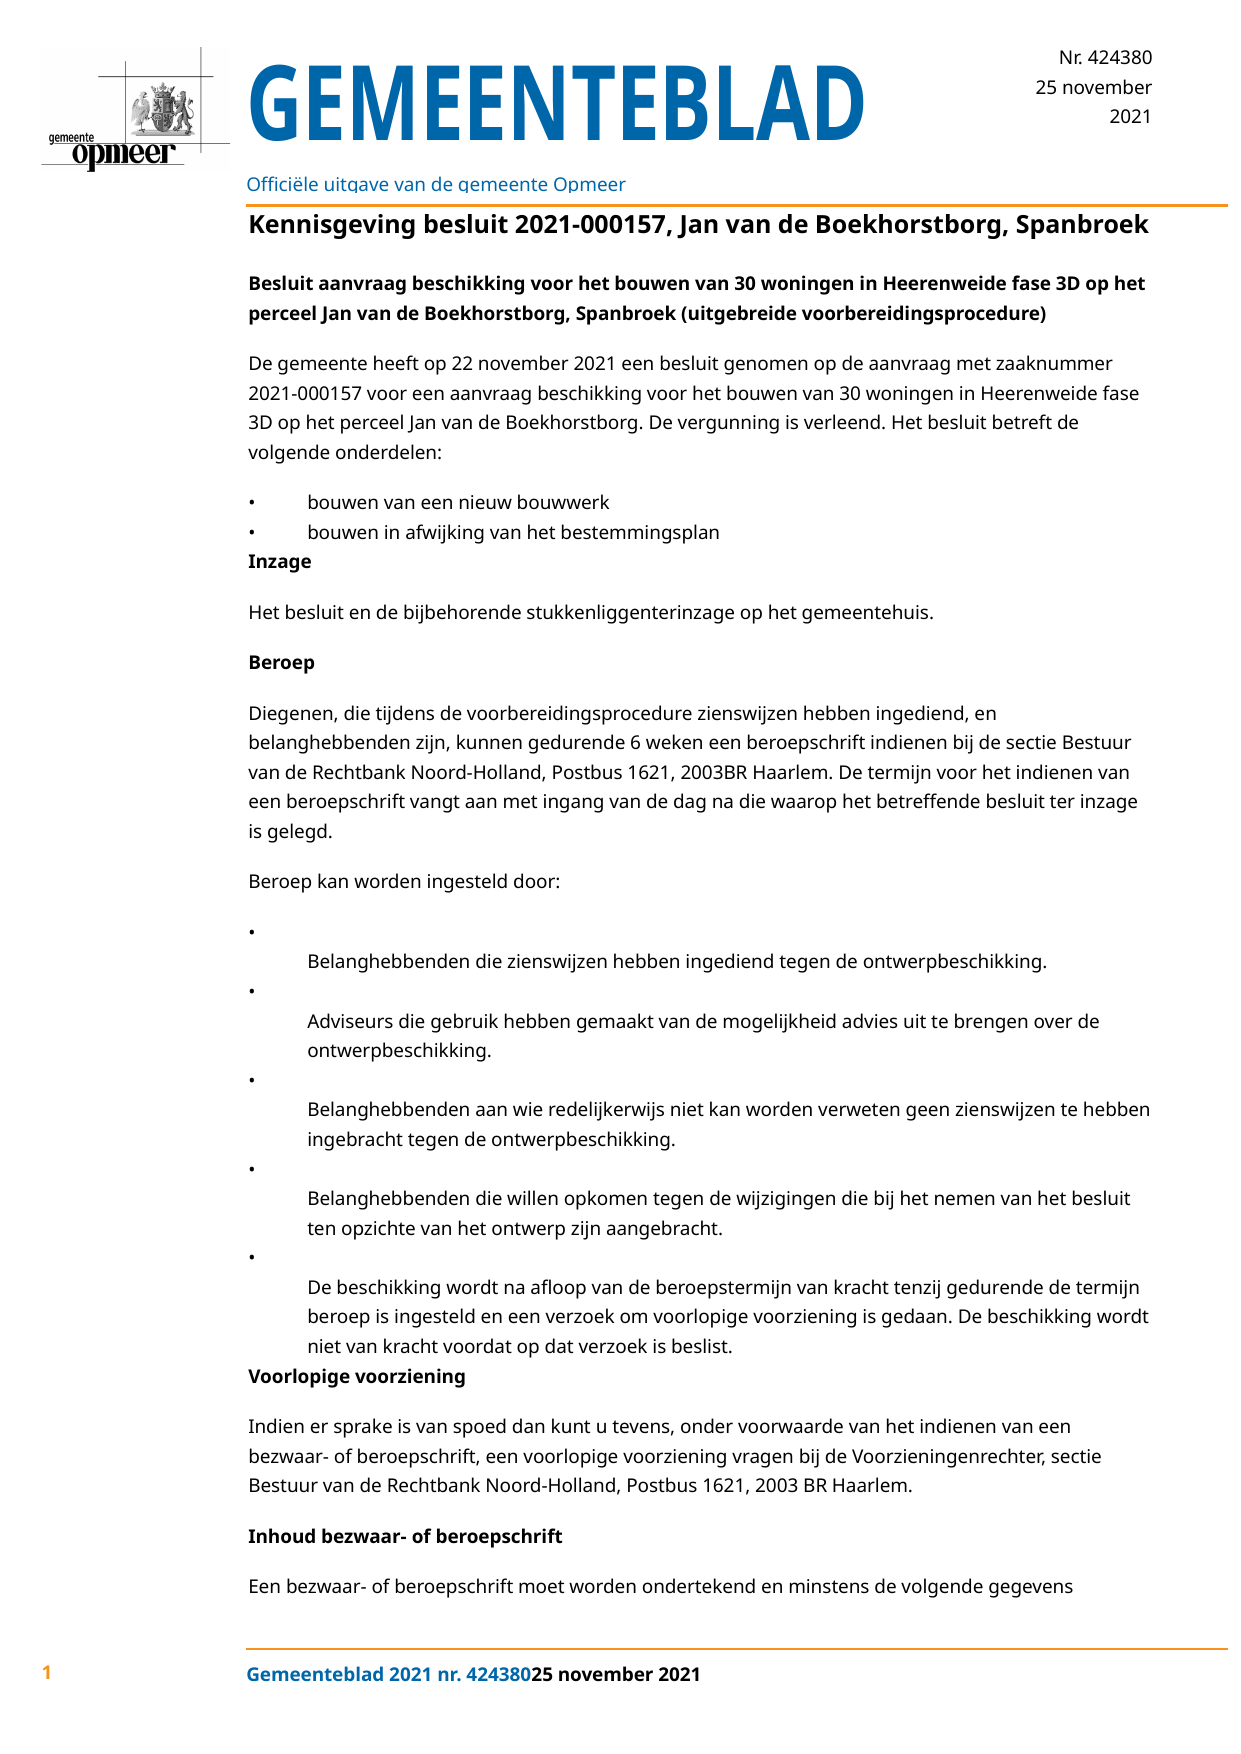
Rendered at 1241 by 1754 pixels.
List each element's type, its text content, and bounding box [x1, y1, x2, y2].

text Inzage [248, 549, 1152, 574]
list Adviseurs die gebruik hebben gemaakt van de mogelijkheid advies uit te brengen over de ontwerpbeschikking. [248, 1008, 1152, 1063]
text Beroep kan worden ingesteld door: [248, 869, 1152, 894]
list Belanghebbenden die zienswijzen hebben ingediend tegen de ontwerpbeschikking. [248, 949, 1152, 974]
text Voorlopige voorziening [248, 1363, 1152, 1388]
text Kennisgeving besluit 2021-000157, Jan van de Boekhorstborg, Spanbroek [248, 207, 1152, 241]
list De beschikking wordt na afloop van de beroepstermijn van kracht tenzij gedurende de termijn beroep is ingesteld en een verzoek om voorlopige voorziening is gedaan. De beschikking wordt niet van kracht voordat op dat verzoek is beslist. [248, 1274, 1152, 1359]
list Belanghebbenden die willen opkomen tegen de wijzigingen die bij het nemen van het besluit ten opzichte van het ontwerp zijn aangebracht. [248, 1185, 1152, 1241]
text Besluit aanvraag beschikking voor het bouwen van 30 woningen in Heerenweide fase 3D op het perceel Jan van de Boekhorstborg, Spanbroek (uitgebreide voorbereidingsprocedure) [248, 270, 1152, 326]
picture [41, 47, 231, 172]
text Inhoud bezwaar- of beroepschrift [248, 1523, 1152, 1548]
text De gemeente heeft op 22 november 2021 een besluit genomen op de aanvraag met zaaknummer 2021-000157 voor een aanvraag beschikking voor het bouwen van 30 woningen in Heerenweide fase 3D op het perceel Jan van de Boekhorstborg. De vergunning is verleend. Het besluit betreft de volgende onderdelen: [248, 350, 1152, 465]
text Indien er sprake is van spoed dan kunt u tevens, onder voorwaarde van het indienen van een bezwaar- of beroepschrift, een voorlopige voorziening vragen bij de Voorzieningenrechter, sectie Bestuur van de Rechtbank Noord-Holland, Postbus 1621, 2003 BR Haarlem. [248, 1413, 1152, 1498]
list bouwen van een nieuw bouwwerk [248, 489, 1152, 515]
text Het besluit en de bijbehorende stukkenliggenterinzage op het gemeentehuis. [248, 599, 1152, 625]
list Belanghebbenden aan wie redelijkerwijs niet kan worden verweten geen zienswijzen te hebben ingebracht tegen de ontwerpbeschikking. [248, 1097, 1152, 1152]
text Een bezwaar- of beroepschrift moet worden ondertekend en minstens de volgende gegevens [248, 1573, 1152, 1599]
text Diegenen, die tijdens de voorbereidingsprocedure zienswijzen hebben ingediend, en belanghebbenden zijn, kunnen gedurende 6 weken een beroepschrift indienen bij de sectie Bestuur van de Rechtbank Noord-Holland, Postbus 1621, 2003BR Haarlem. De termijn voor het indienen van een beroepschrift vangt aan met ingang van de dag na die waarop het betreffende besluit ter inzage is gelegd. [248, 700, 1152, 844]
list bouwen in afwijking van het bestemmingsplan [248, 519, 1152, 545]
text Beroep [248, 649, 1152, 675]
